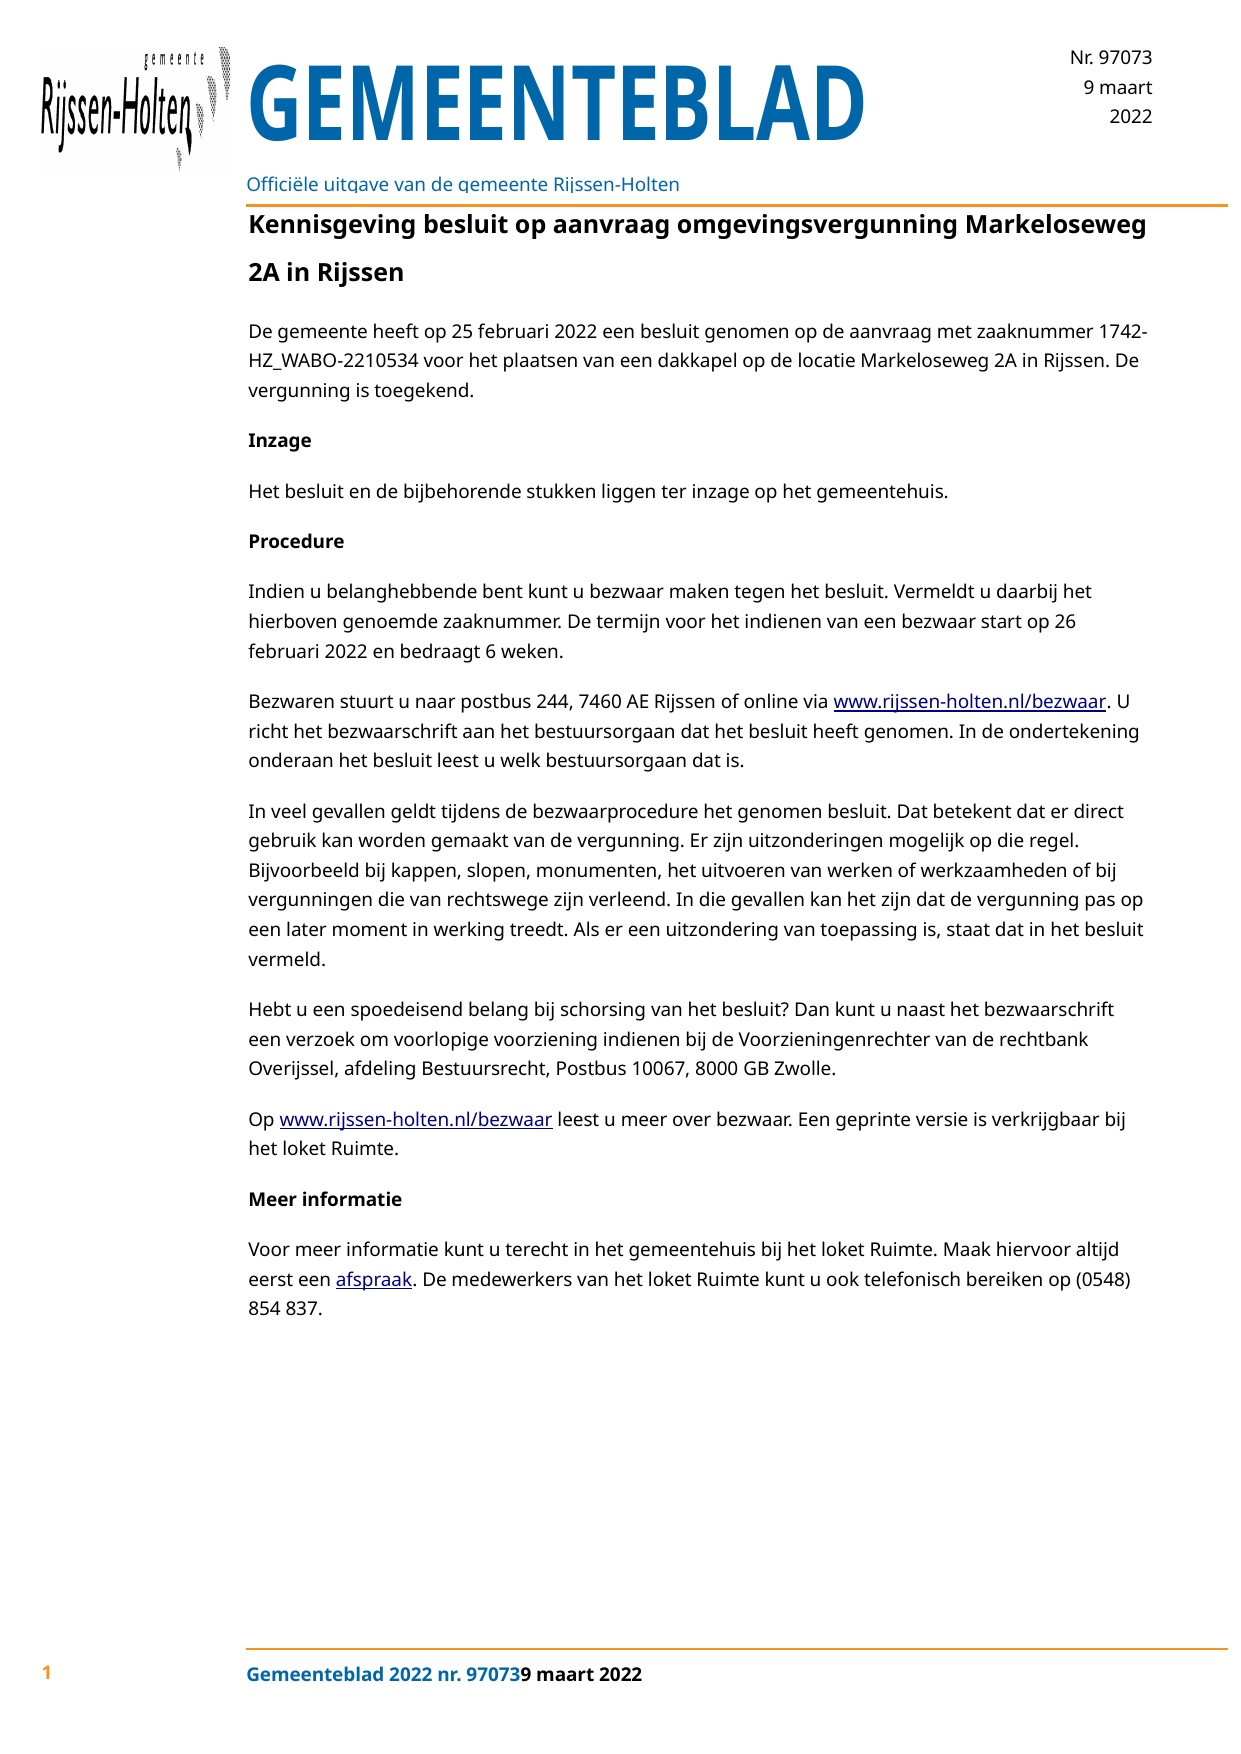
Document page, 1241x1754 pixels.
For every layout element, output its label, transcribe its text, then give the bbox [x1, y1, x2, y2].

text Het besluit en de bijbehorende stukken liggen ter inzage op het gemeentehuis. [248, 478, 1152, 504]
text Op www.rijssen-holten.nl/bezwaar leest u meer over bezwaar. Een geprinte versie is verkrijgbaar bij het loket Ruimte. [248, 1106, 1152, 1161]
text Kennisgeving besluit op aanvraag omgevingsvergunning Markeloseweg 2A in Rijssen [248, 207, 1152, 288]
text Indien u belanghebbende bent kunt u bezwaar maken tegen het besluit. Vermeldt u daarbij het hierboven genoemde zaaknummer. De termijn voor het indienen van een bezwaar start op 26 februari 2022 en bedraagt 6 weken. [248, 579, 1152, 664]
text Meer informatie [248, 1186, 1152, 1212]
picture [41, 47, 231, 172]
text De gemeente heeft op 25 februari 2022 een besluit genomen op de aanvraag met zaaknummer 1742-HZ_WABO-2210534 voor het plaatsen van een dakkapel op de locatie Markeloseweg 2A in Rijssen. De vergunning is toegekend. [248, 318, 1152, 403]
text Hebt u een spoedeisend belang bij schorsing van het besluit? Dan kunt u naast het bezwaarschrift een verzoek om voorlopige voorziening indienen bij de Voorzieningenrechter van de rechtbank Overijssel, afdeling Bestuursrecht, Postbus 10067, 8000 GB Zwolle. [248, 996, 1152, 1081]
text Bezwaren stuurt u naar postbus 244, 7460 AE Rijssen of online via www.rijssen-holten.nl/bezwaar. U richt het bezwaarschrift aan het bestuursorgaan dat het besluit heeft genomen. In de ondertekening onderaan het besluit leest u welk bestuursorgaan dat is. [248, 688, 1152, 773]
text Inzage [248, 427, 1152, 453]
text Procedure [248, 528, 1152, 554]
text In veel gevallen geldt tijdens de bezwaarprocedure het genomen besluit. Dat betekent dat er direct gebruik kan worden gemaakt van de vergunning. Er zijn uitzonderingen mogelijk op die regel. Bijvoorbeeld bij kappen, slopen, monumenten, het uitvoeren van werken of werkzaamheden of bij vergunningen die van rechtswege zijn verleend. In die gevallen kan het zijn dat de vergunning pas op een later moment in werking treedt. Als er een uitzondering van toepassing is, staat dat in het besluit vermeld. [248, 798, 1152, 972]
text Voor meer informatie kunt u terecht in het gemeentehuis bij het loket Ruimte. Maak hiervoor altijd eerst een afspraak. De medewerkers van het loket Ruimte kunt u ook telefonisch bereiken op (0548) 854 837. [248, 1236, 1152, 1321]
